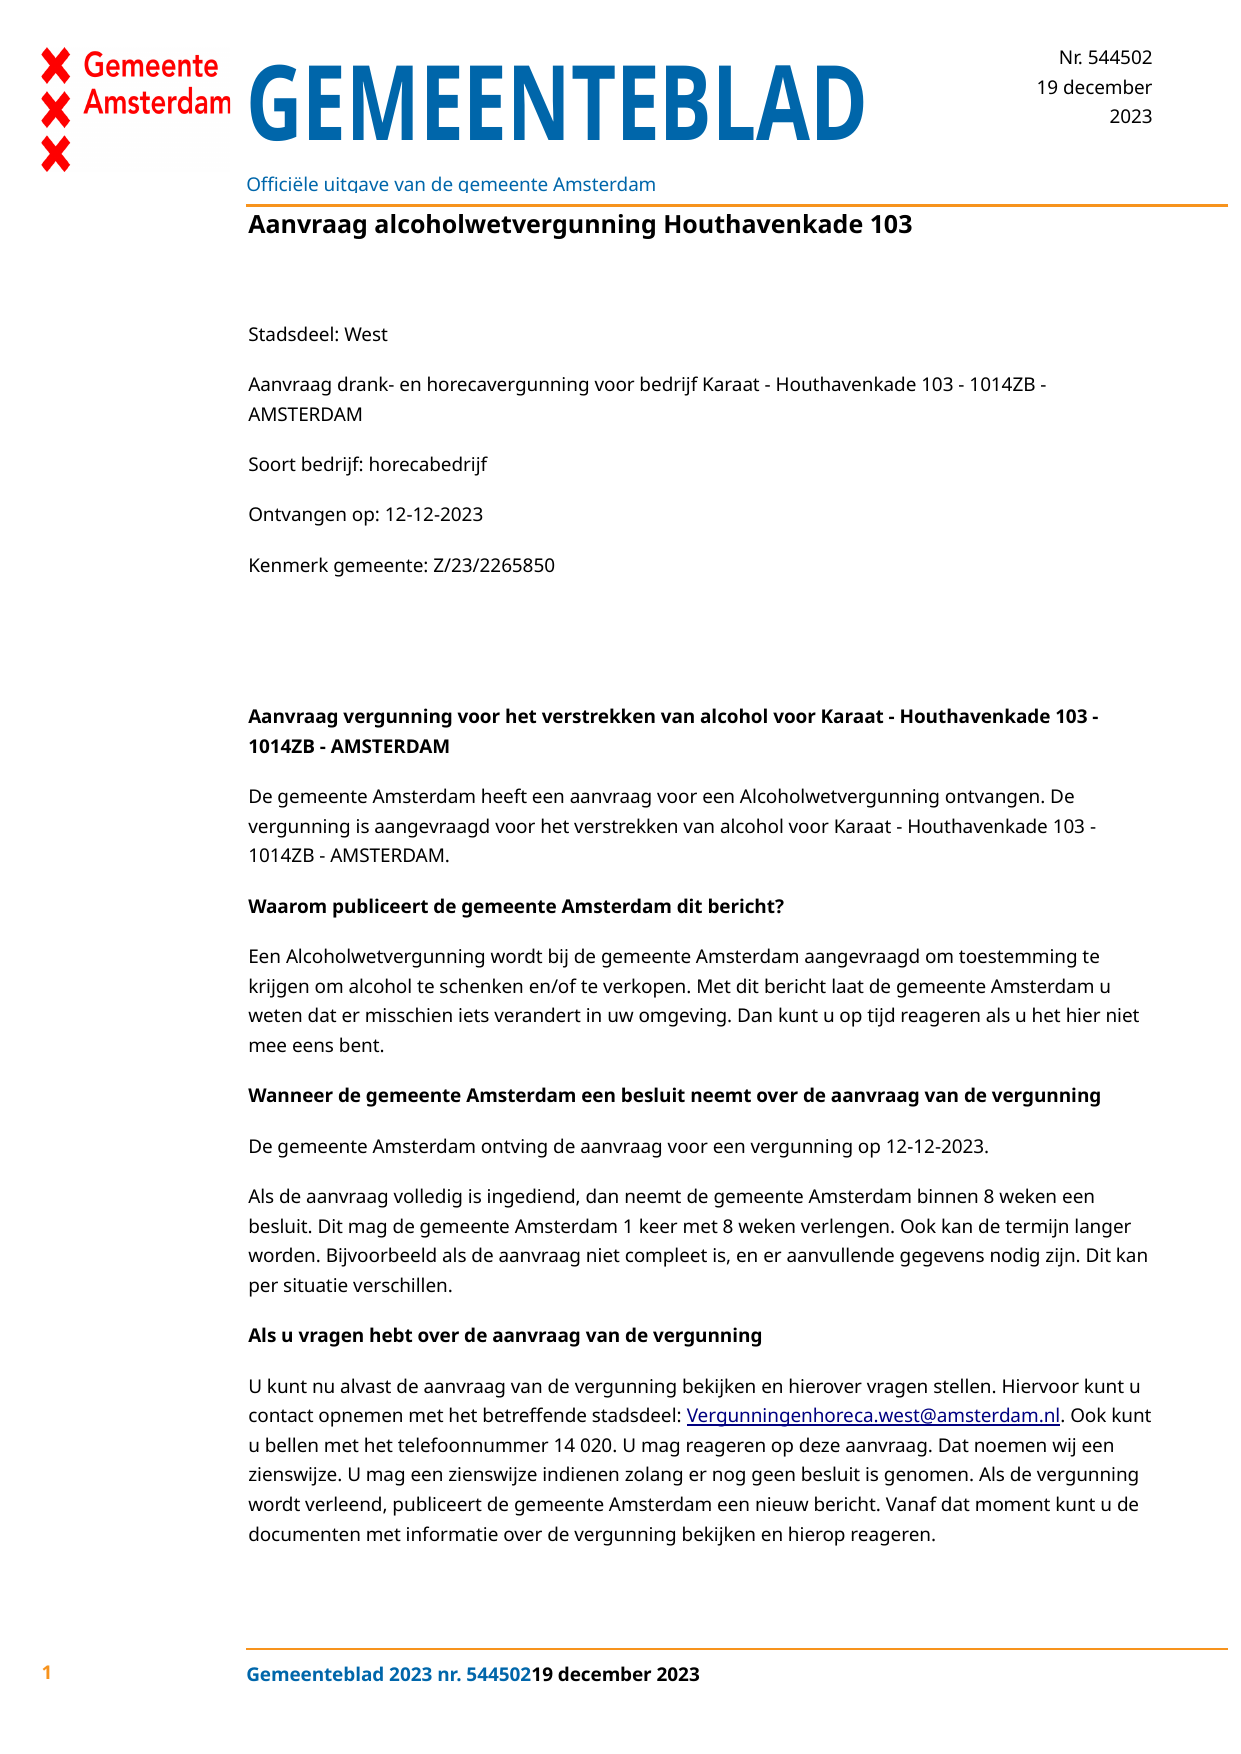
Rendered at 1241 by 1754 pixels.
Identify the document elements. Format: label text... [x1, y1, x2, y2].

text Een Alcoholwetvergunning wordt bij de gemeente Amsterdam aangevraagd om toestemming te krijgen om alcohol te schenken en/of te verkopen. Met dit bericht laat de gemeente Amsterdam u weten dat er misschien iets verandert in uw omgeving. Dan kunt u op tijd reageren als u het hier niet mee eens bent. [248, 943, 1152, 1058]
text Waarom publiceert de gemeente Amsterdam dit bericht? [248, 893, 1152, 918]
text Als de aanvraag volledig is ingediend, dan neemt de gemeente Amsterdam binnen 8 weken een besluit. Dit mag de gemeente Amsterdam 1 keer met 8 weken verlengen. Ook kan de termijn langer worden. Bijvoorbeeld als de aanvraag niet compleet is, en er aanvullende gegevens nodig zijn. Dit kan per situatie verschillen. [248, 1183, 1152, 1298]
text Soort bedrijf: horecabedrijf [248, 451, 1152, 477]
text Stadsdeel: West [248, 321, 1152, 346]
picture [41, 47, 231, 172]
text Wanneer de gemeente Amsterdam een besluit neemt over de aanvraag van de vergunning [248, 1082, 1152, 1108]
text Aanvraag drank- en horecavergunning voor bedrijf Karaat - Houthavenkade 103 - 1014ZB - AMSTERDAM [248, 371, 1152, 426]
text Kenmerk gemeente: Z/23/2265850 [248, 552, 1152, 578]
text Aanvraag alcoholwetvergunning Houthavenkade 103 [248, 207, 1152, 241]
text U kunt nu alvast de aanvraag van de vergunning bekijken en hierover vragen stellen. Hiervoor kunt u contact opnemen met het betreffende stadsdeel: Vergunningenhoreca.west@amsterdam.nl. Ook kunt u bellen met het telefoonnummer 14 020. U mag reageren op deze aanvraag. Dat noemen wij een zienswijze. U mag een zienswijze indienen zolang er nog geen besluit is genomen. Als de vergunning wordt verleend, publiceert de gemeente Amsterdam een nieuw bericht. Vanaf dat moment kunt u de documenten met informatie over de vergunning bekijken en hierop reageren. [248, 1373, 1152, 1546]
text Als u vragen hebt over de aanvraag van de vergunning [248, 1322, 1152, 1348]
text Ontvangen op: 12-12-2023 [248, 502, 1152, 527]
text De gemeente Amsterdam ontving de aanvraag voor een vergunning op 12-12-2023. [248, 1133, 1152, 1158]
text De gemeente Amsterdam heeft een aanvraag voor een Alcoholwetvergunning ontvangen. De vergunning is aangevraagd voor het verstrekken van alcohol voor Karaat - Houthavenkade 103 - 1014ZB - AMSTERDAM. [248, 783, 1152, 868]
text Aanvraag vergunning voor het verstrekken van alcohol voor Karaat - Houthavenkade 103 - 1014ZB - AMSTERDAM [248, 703, 1152, 758]
